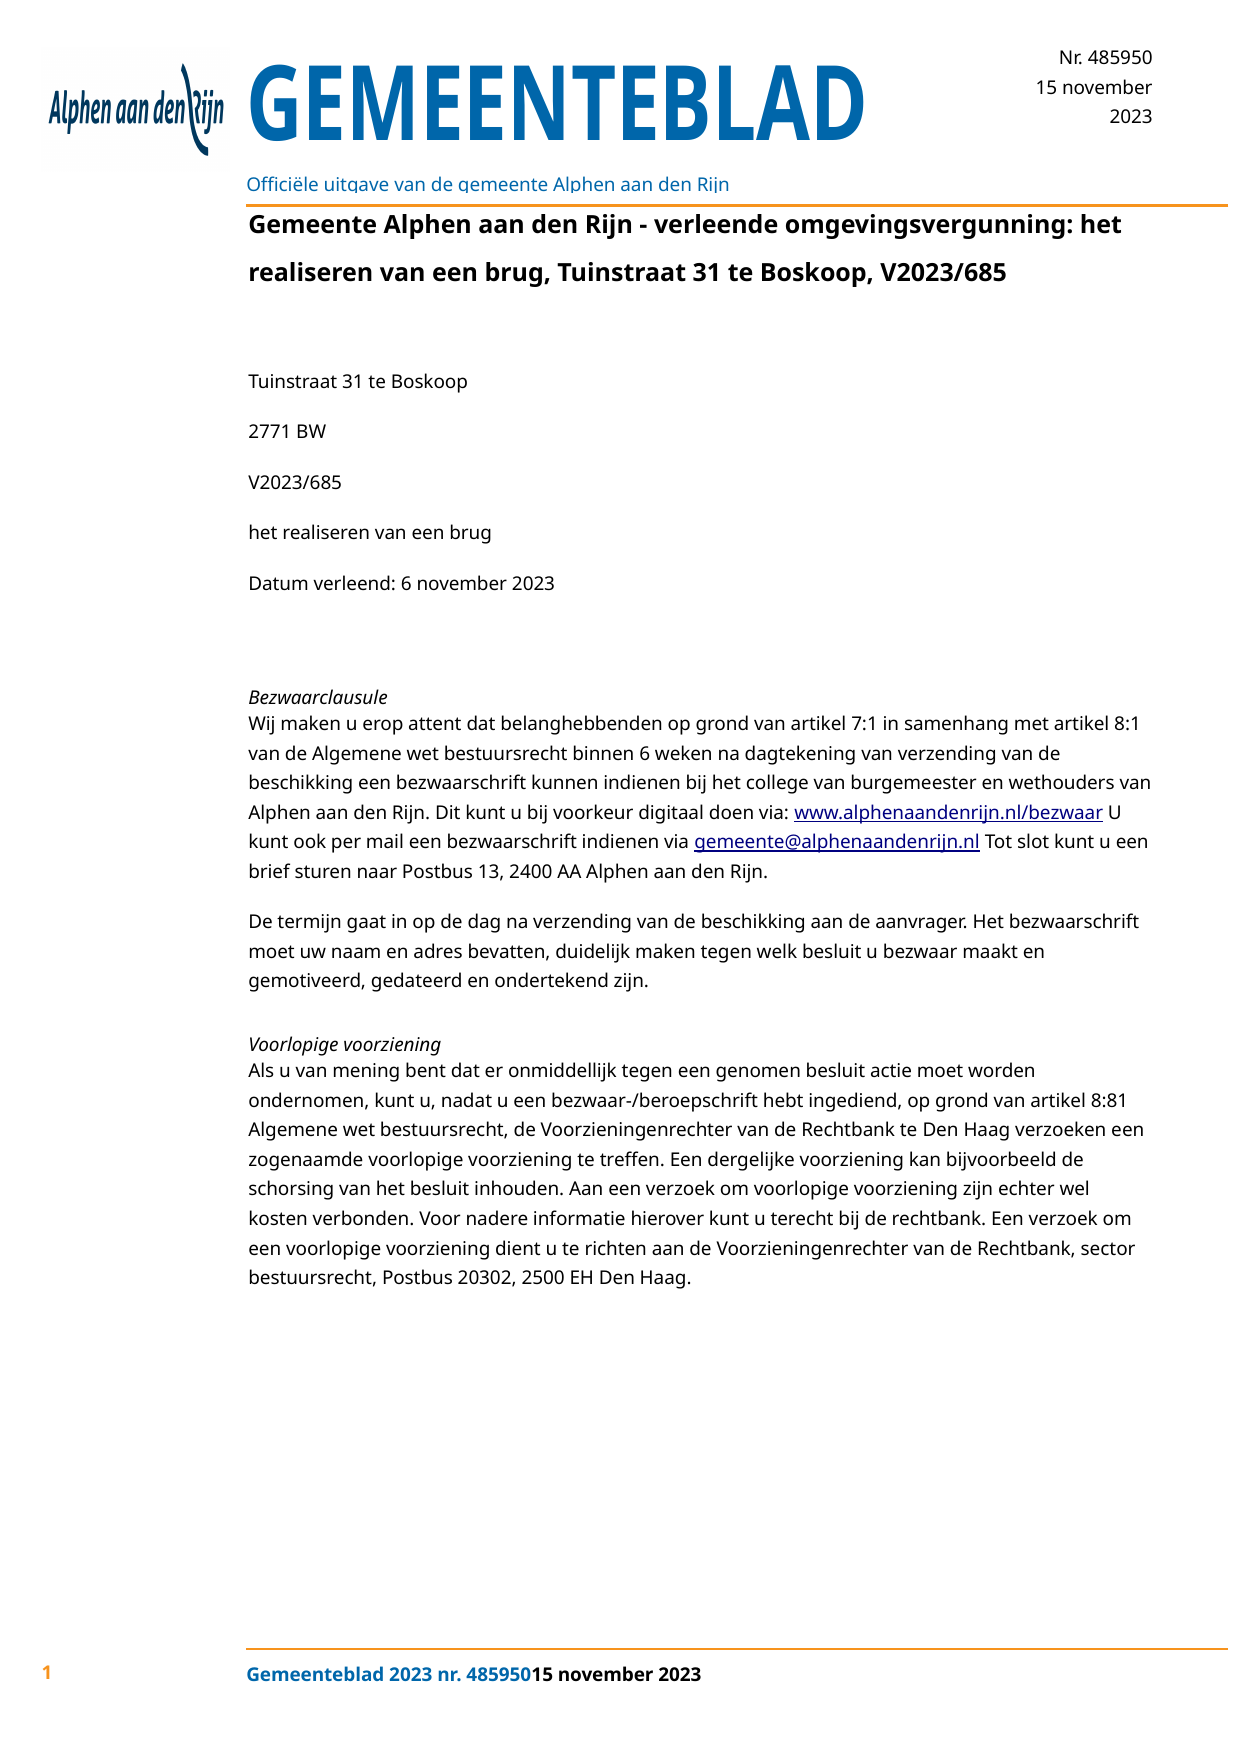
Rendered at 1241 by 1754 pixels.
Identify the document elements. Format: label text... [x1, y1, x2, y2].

text Wij maken u erop attent dat belanghebbenden op grond van artikel 7:1 in samenhang met artikel 8:1 van de Algemene wet bestuursrecht binnen 6 weken na dagtekening van verzending van de beschikking een bezwaarschrift kunnen indienen bij het college van burgemeester en wethouders van Alphen aan den Rijn. Dit kunt u bij voorkeur digitaal doen via: www.alphenaandenrijn.nl/bezwaar U kunt ook per mail een bezwaarschrift indienen via gemeente@alphenaandenrijn.nl Tot slot kunt u een brief sturen naar Postbus 13, 2400 AA Alphen aan den Rijn. [248, 710, 1152, 884]
text Voorlopige voorziening [248, 1032, 1152, 1057]
text het realiseren van een brug [248, 519, 1152, 545]
text De termijn gaat in op de dag na verzending van de beschikking aan de aanvrager. Het bezwaarschrift moet uw naam en adres bevatten, duidelijk maken tegen welk besluit u bezwaar maakt en gemotiveerd, gedateerd en ondertekend zijn. [248, 908, 1152, 993]
text Datum verleend: 6 november 2023 [248, 570, 1152, 596]
text Als u van mening bent dat er onmiddellijk tegen een genomen besluit actie moet worden ondernomen, kunt u, nadat u een bezwaar-/beroepschrift hebt ingediend, op grond van artikel 8:81 Algemene wet bestuursrecht, de Voorzieningenrechter van de Rechtbank te Den Haag verzoeken een zogenaamde voorlopige voorziening te treffen. Een dergelijke voorziening kan bijvoorbeeld de schorsing van het besluit inhouden. Aan een verzoek om voorlopige voorziening zijn echter wel kosten verbonden. Voor nadere informatie hierover kunt u terecht bij de rechtbank. Een verzoek om een voorlopige voorziening dient u te richten aan de Voorzieningenrechter van de Rechtbank, sector bestuursrecht, Postbus 20302, 2500 EH Den Haag. [248, 1057, 1152, 1290]
picture [41, 47, 231, 172]
text Bezwaarclausule [248, 684, 1152, 710]
text 2771 BW [248, 419, 1152, 444]
text Gemeente Alphen aan den Rijn - verleende omgevingsvergunning: het realiseren van een brug, Tuinstraat 31 te Boskoop, V2023/685 [248, 207, 1152, 288]
text Tuinstraat 31 te Boskoop [248, 368, 1152, 394]
text V2023/685 [248, 469, 1152, 495]
